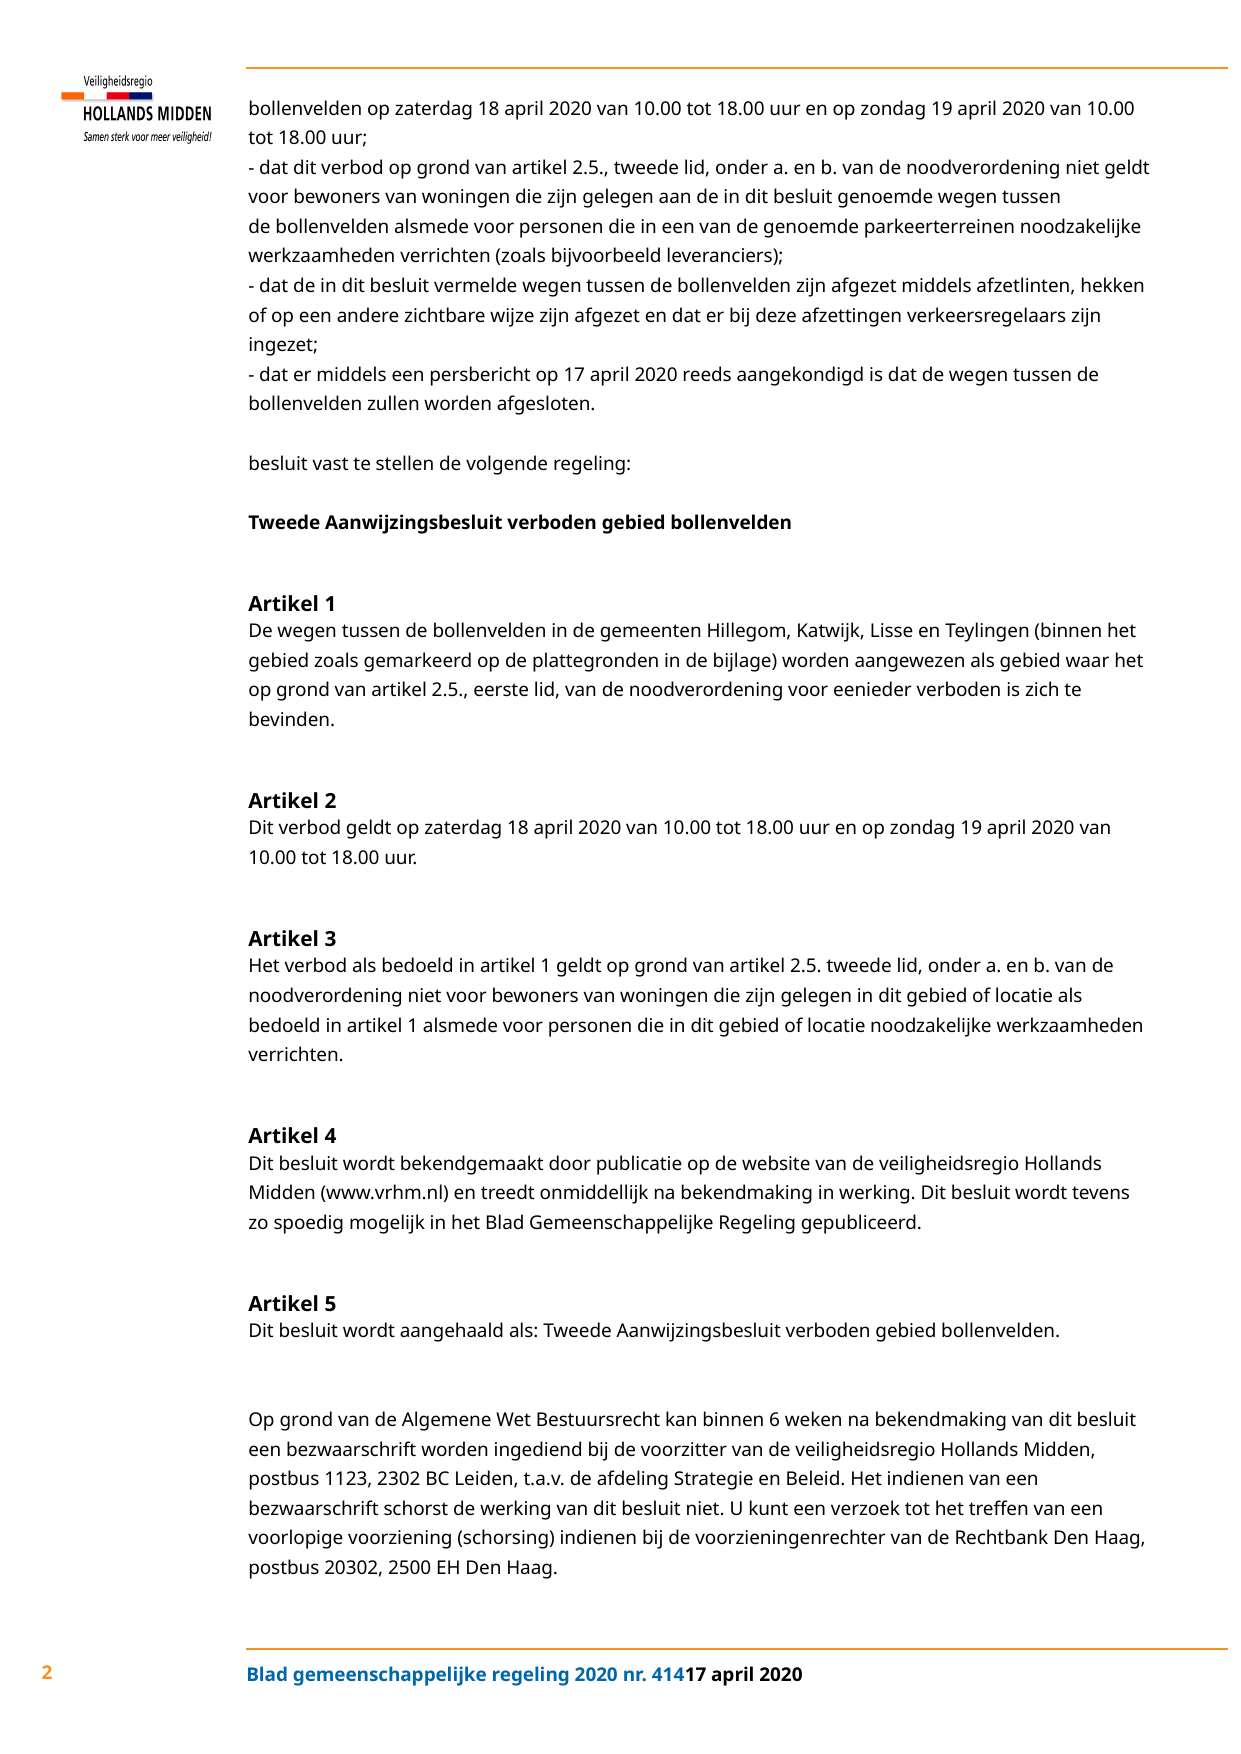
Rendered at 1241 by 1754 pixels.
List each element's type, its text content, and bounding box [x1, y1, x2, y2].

text Dit besluit wordt bekendgemaakt door publicatie op de website van de veiligheidsregio Hollands Midden (www.vrhm.nl) en treedt onmiddellijk na bekendmaking in werking. Dit besluit wordt tevens zo spoedig mogelijk in het Blad Gemeenschappelijke Regeling gepubliceerd. [248, 1150, 1152, 1235]
text Tweede Aanwijzingsbesluit verboden gebied bollenvelden [248, 509, 1152, 535]
text - dat dit verbod op grond van artikel 2.5., tweede lid, onder a. en b. van de noodverordening niet geldt voor bewoners van woningen die zijn gelegen aan de in dit besluit genoemde wegen tussen [248, 154, 1152, 209]
text Artikel 1 [248, 589, 1152, 617]
text de bollenvelden alsmede voor personen die in een van de genoemde parkeerterreinen noodzakelijke werkzaamheden verrichten (zoals bijvoorbeeld leveranciers); [248, 213, 1152, 268]
text bollenvelden op zaterdag 18 april 2020 van 10.00 tot 18.00 uur en op zondag 19 april 2020 van 10.00 tot 18.00 uur; [248, 95, 1152, 150]
text Dit besluit wordt aangehaald als: Tweede Aanwijzingsbesluit verboden gebied bollenvelden. [248, 1317, 1152, 1343]
text Artikel 5 [248, 1289, 1152, 1317]
text Artikel 3 [248, 924, 1152, 953]
text Het verbod als bedoeld in artikel 1 geldt op grond van artikel 2.5. tweede lid, onder a. en b. van de noodverordening niet voor bewoners van woningen die zijn gelegen in dit gebied of locatie als bedoeld in artikel 1 alsmede voor personen die in dit gebied of locatie noodzakelijke werkzaamheden verrichten. [248, 953, 1152, 1067]
text Dit verbod geldt op zaterdag 18 april 2020 van 10.00 tot 18.00 uur en op zondag 19 april 2020 van 10.00 tot 18.00 uur. [248, 814, 1152, 870]
picture [41, 47, 231, 172]
text - dat de in dit besluit vermelde wegen tussen de bollenvelden zijn afgezet middels afzetlinten, hekken of op een andere zichtbare wijze zijn afgezet en dat er bij deze afzettingen verkeersregelaars zijn ingezet; [248, 272, 1152, 357]
text Artikel 4 [248, 1121, 1152, 1150]
text - dat er middels een persbericht op 17 april 2020 reeds aangekondigd is dat de wegen tussen de bollenvelden zullen worden afgesloten. [248, 361, 1152, 416]
text besluit vast te stellen de volgende regeling: [248, 450, 1152, 476]
text Artikel 2 [248, 786, 1152, 814]
text De wegen tussen de bollenvelden in de gemeenten Hillegom, Katwijk, Lisse en Teylingen (binnen het gebied zoals gemarkeerd op de plattegronden in de bijlage) worden aangewezen als gebied waar het op grond van artikel 2.5., eerste lid, van de noodverordening voor eenieder verboden is zich te bevinden. [248, 617, 1152, 732]
text Op grond van de Algemene Wet Bestuursrecht kan binnen 6 weken na bekendmaking van dit besluit een bezwaarschrift worden ingediend bij de voorzitter van de veiligheidsregio Hollands Midden, postbus 1123, 2302 BC Leiden, t.a.v. de afdeling Strategie en Beleid. Het indienen van een bezwaarschrift schorst de werking van dit besluit niet. U kunt een verzoek tot het treffen van een voorlopige voorziening (schorsing) indienen bij de voorzieningenrechter van de Rechtbank Den Haag, postbus 20302, 2500 EH Den Haag. [248, 1406, 1152, 1580]
